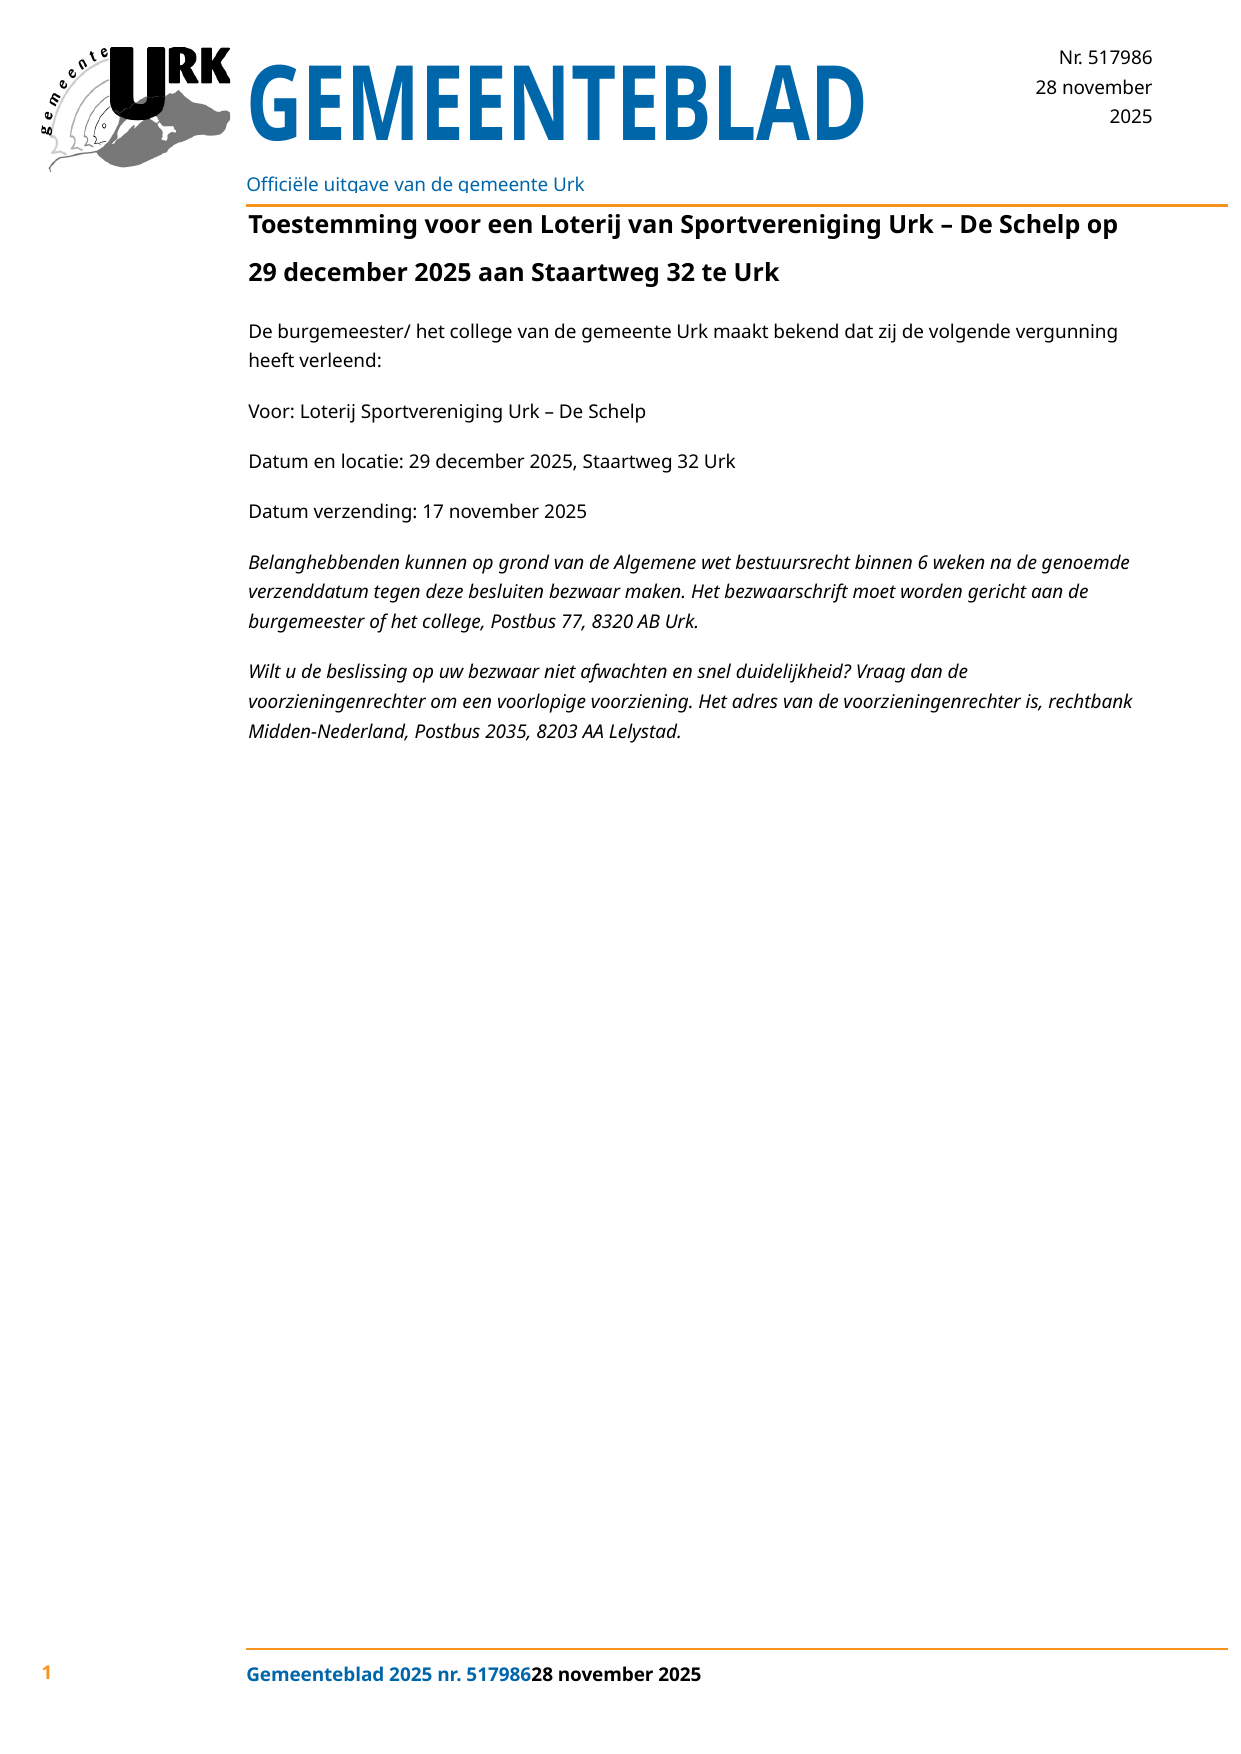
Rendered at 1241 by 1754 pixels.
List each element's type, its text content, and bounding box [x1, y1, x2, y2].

text Wilt u de beslissing op uw bezwaar niet afwachten en snel duidelijkheid? Vraag dan de voorzieningenrechter om een voorlopige voorziening. Het adres van de voorzieningenrechter is, rechtbank Midden-Nederland, Postbus 2035, 8203 AA Lelystad. [248, 659, 1152, 744]
picture [41, 47, 231, 172]
text Belanghebbenden kunnen op grond van de Algemene wet bestuursrecht binnen 6 weken na de genoemde verzenddatum tegen deze besluiten bezwaar maken. Het bezwaarschrift moet worden gericht aan de burgemeester of het college, Postbus 77, 8320 AB Urk. [248, 549, 1152, 634]
text Datum en locatie: 29 december 2025, Staartweg 32 Urk [248, 448, 1152, 474]
text De burgemeester/ het college van de gemeente Urk maakt bekend dat zij de volgende vergunning heeft verleend: [248, 318, 1152, 373]
text Datum verzending: 17 november 2025 [248, 499, 1152, 524]
text Voor: Loterij Sportvereniging Urk – De Schelp [248, 398, 1152, 424]
text Toestemming voor een Loterij van Sportvereniging Urk – De Schelp op 29 december 2025 aan Staartweg 32 te Urk [248, 207, 1152, 288]
